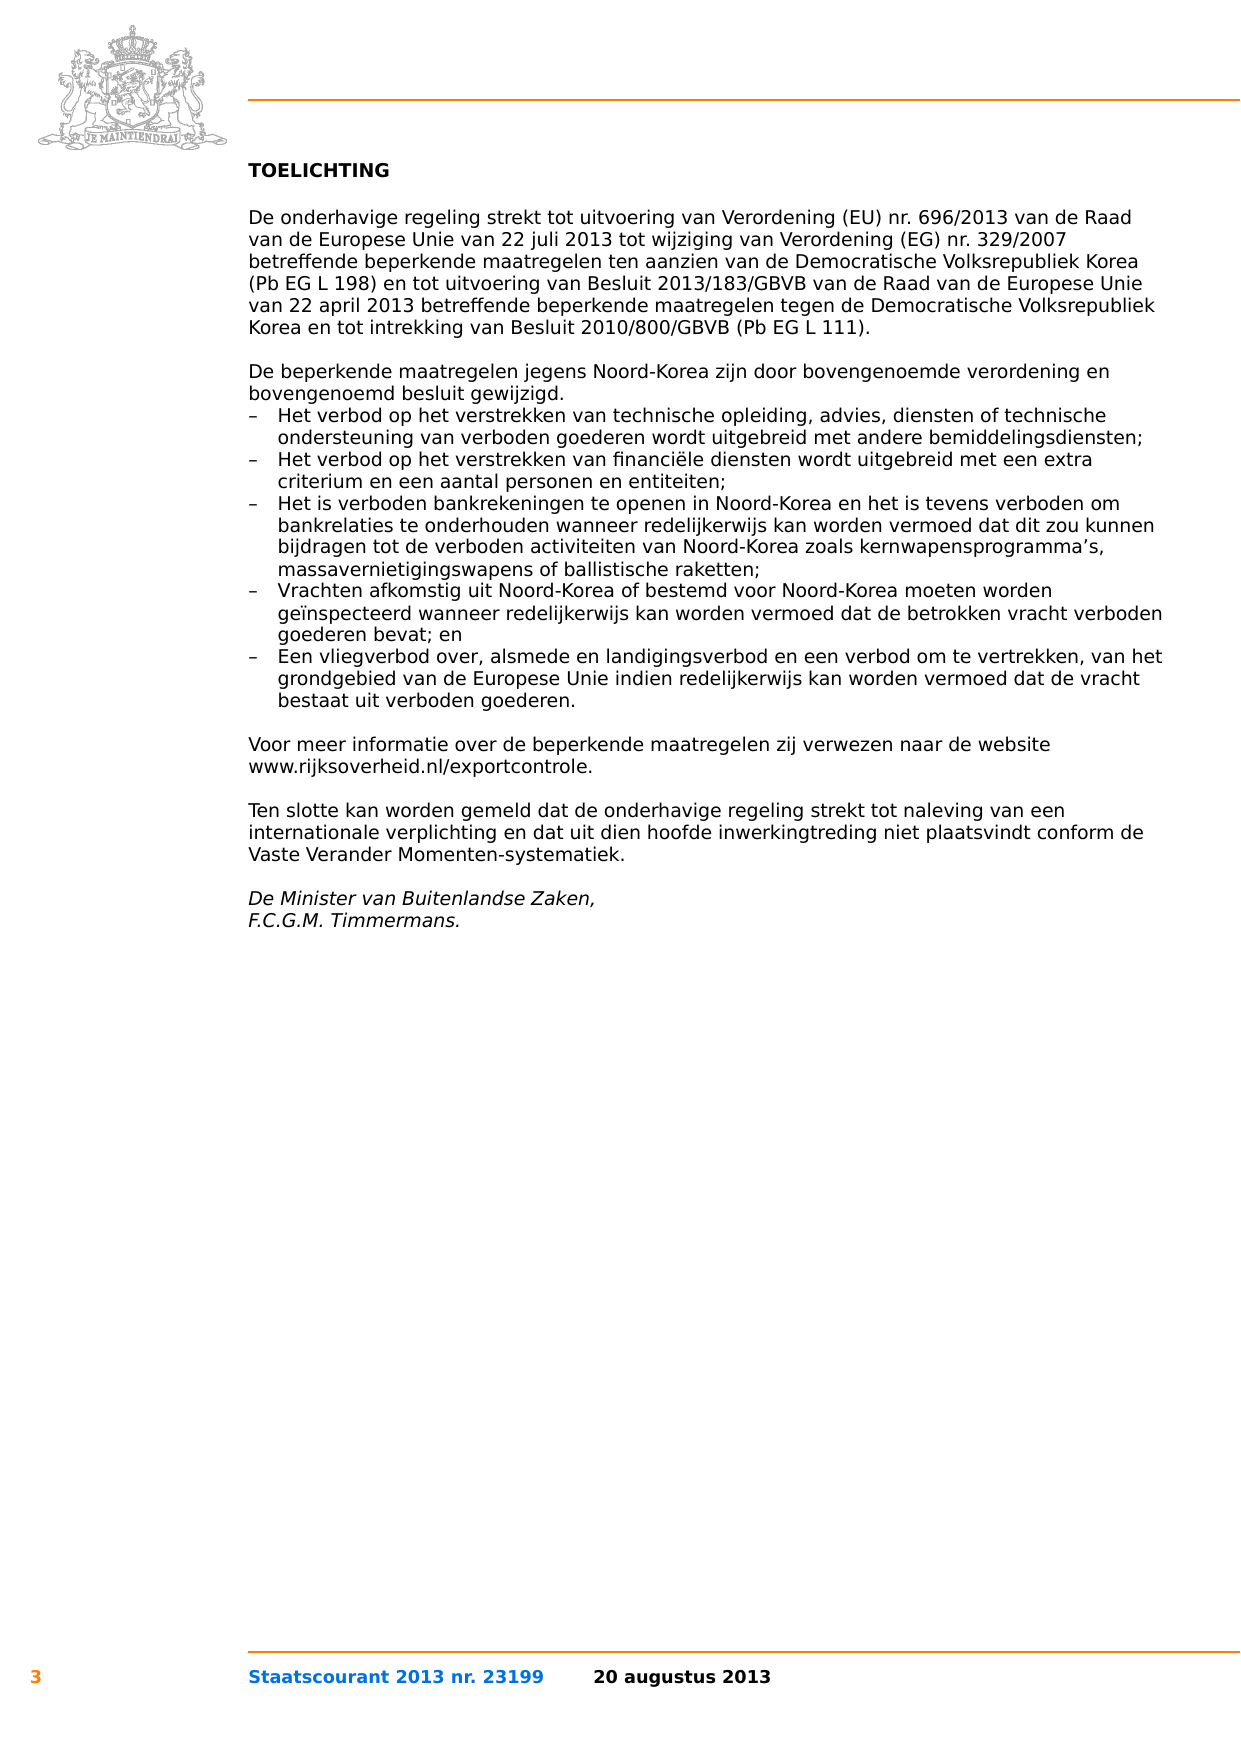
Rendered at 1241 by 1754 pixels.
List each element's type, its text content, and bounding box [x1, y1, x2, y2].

text De beperkende maatregelen jegens Noord-Korea zijn door bovengenoemde verordening en bovengenoemd besluit gewijzigd. [248, 361, 1163, 404]
subtitle TOELICHTING [248, 160, 1163, 182]
text De onderhavige regeling strekt tot uitvoering van Verordening (EU) nr. 696/2013 van de Raad van de Europese Unie van 22 juli 2013 tot wijziging van Verordening (EG) nr. 329/2007 betreffende beperkende maatregelen ten aanzien van de Democratische Volksrepubliek Korea (Pb EG L 198) en tot uitvoering van Besluit 2013/183/GBVB van de Raad van de Europese Unie van 22 april 2013 betreffende beperkende maatregelen tegen de Democratische Volksrepubliek Korea en tot intrekking van Besluit 2010/800/GBVB (Pb EG L 111). [248, 207, 1163, 339]
text – Vrachten afkomstig uit Noord-Korea of bestemd voor Noord-Korea moeten worden geïnspecteerd wanneer redelijkerwijs kan worden vermoed dat de betrokken vracht verboden goederen bevat; en [248, 580, 1163, 646]
text De Minister van Buitenlandse Zaken, F.C.G.M. Timmermans. [248, 888, 1163, 932]
text – Het verbod op het verstrekken van financiële diensten wordt uitgebreid met een extra criterium en een aantal personen en entiteiten; [248, 448, 1163, 492]
text Ten slotte kan worden gemeld dat de onderhavige regeling strekt tot naleving van een internationale verplichting en dat uit dien hoofde inwerkingtreding niet plaatsvindt conform de Vaste Verander Momenten-systematiek. [248, 800, 1163, 866]
text www.rijksoverheid.nl/exportcontrole. [248, 756, 1163, 778]
text – Het is verboden bankrekeningen te openen in Noord-Korea en het is tevens verboden om bankrelaties te onderhouden wanneer redelijkerwijs kan worden vermoed dat dit zou kunnen bijdragen tot de verboden activiteiten van Noord-Korea zoals kernwapensprogramma’s, massavernietigingswapens of ballistische raketten; [248, 492, 1163, 580]
text – Het verbod op het verstrekken van technische opleiding, advies, diensten of technische ondersteuning van verboden goederen wordt uitgebreid met andere bemiddelingsdiensten; [248, 404, 1163, 448]
text Voor meer informatie over de beperkende maatregelen zij verwezen naar de website [248, 734, 1163, 756]
picture [38, 25, 227, 150]
text – Een vliegverbod over, alsmede en landigingsverbod en een verbod om te vertrekken, van het grondgebied van de Europese Unie indien redelijkerwijs kan worden vermoed dat de vracht bestaat uit verboden goederen. [248, 646, 1163, 712]
